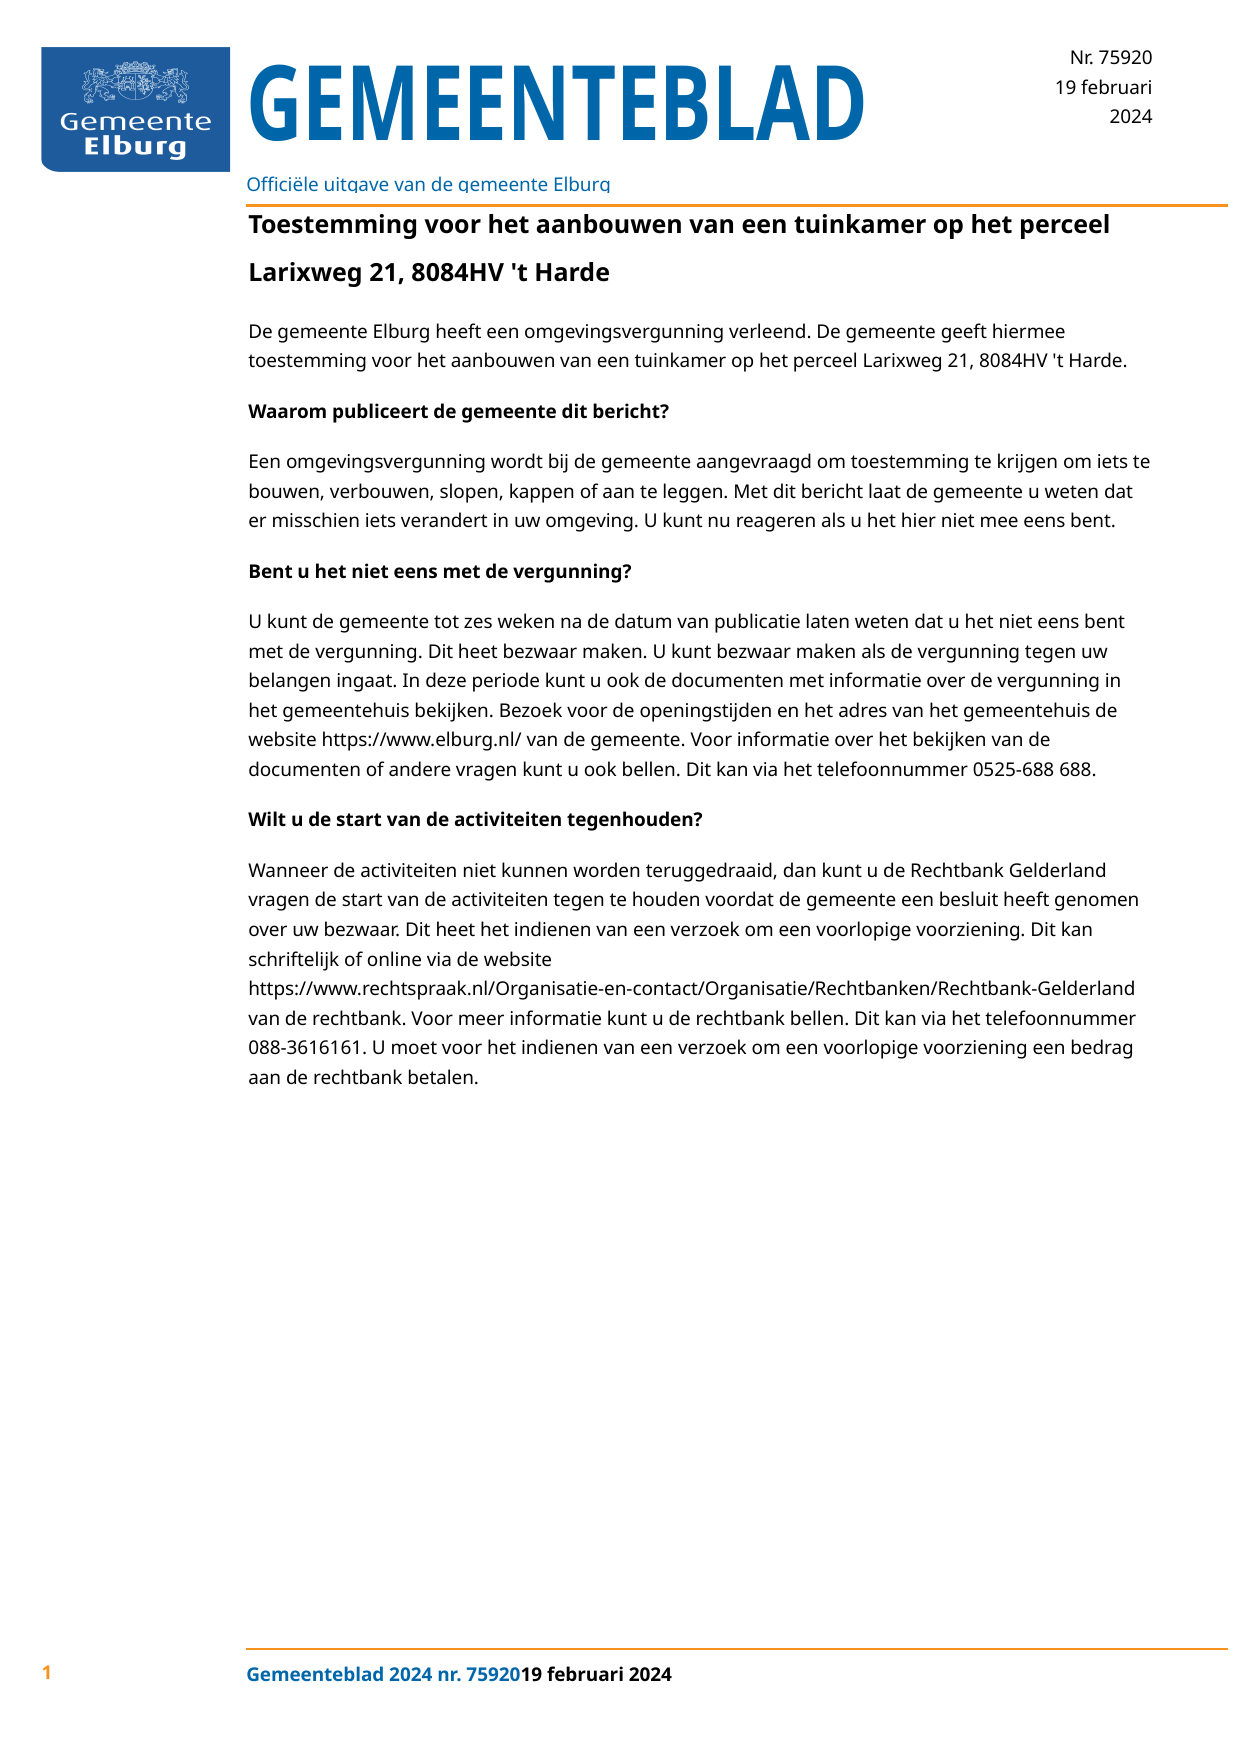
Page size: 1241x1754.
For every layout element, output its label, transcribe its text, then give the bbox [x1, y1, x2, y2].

text Bent u het niet eens met de vergunning? [248, 558, 1152, 584]
text U kunt de gemeente tot zes weken na de datum van publicatie laten weten dat u het niet eens bent met de vergunning. Dit heet bezwaar maken. U kunt bezwaar maken als de vergunning tegen uw belangen ingaat. In deze periode kunt u ook de documenten met informatie over de vergunning in het gemeentehuis bekijken. Bezoek voor de openingstijden en het adres van het gemeentehuis de website https://www.elburg.nl/ van de gemeente. Voor informatie over het bekijken van de documenten of andere vragen kunt u ook bellen. Dit kan via het telefoonnummer 0525-688 688. [248, 608, 1152, 782]
text Een omgevingsvergunning wordt bij de gemeente aangevraagd om toestemming te krijgen om iets te bouwen, verbouwen, slopen, kappen of aan te leggen. Met dit bericht laat de gemeente u weten dat er misschien iets verandert in uw omgeving. U kunt nu reageren als u het hier niet mee eens bent. [248, 448, 1152, 533]
text Toestemming voor het aanbouwen van een tuinkamer op het perceel Larixweg 21, 8084HV 't Harde [248, 207, 1152, 288]
picture [41, 47, 231, 172]
text Wanneer de activiteiten niet kunnen worden teruggedraaid, dan kunt u de Rechtbank Gelderland vragen de start van de activiteiten tegen te houden voordat de gemeente een besluit heeft genomen over uw bezwaar. Dit heet het indienen van een verzoek om een voorlopige voorziening. Dit kan schriftelijk of online via de website https://www.rechtspraak.nl/Organisatie-en-contact/Organisatie/Rechtbanken/Rechtbank-Gelderland van de rechtbank. Voor meer informatie kunt u de rechtbank bellen. Dit kan via het telefoonnummer 088-3616161. U moet voor het indienen van een verzoek om een voorlopige voorziening een bedrag aan de rechtbank betalen. [248, 857, 1152, 1090]
text Wilt u de start van de activiteiten tegenhouden? [248, 807, 1152, 832]
text Waarom publiceert de gemeente dit bericht? [248, 398, 1152, 424]
text De gemeente Elburg heeft een omgevingsvergunning verleend. De gemeente geeft hiermee toestemming voor het aanbouwen van een tuinkamer op het perceel Larixweg 21, 8084HV 't Harde. [248, 318, 1152, 373]
